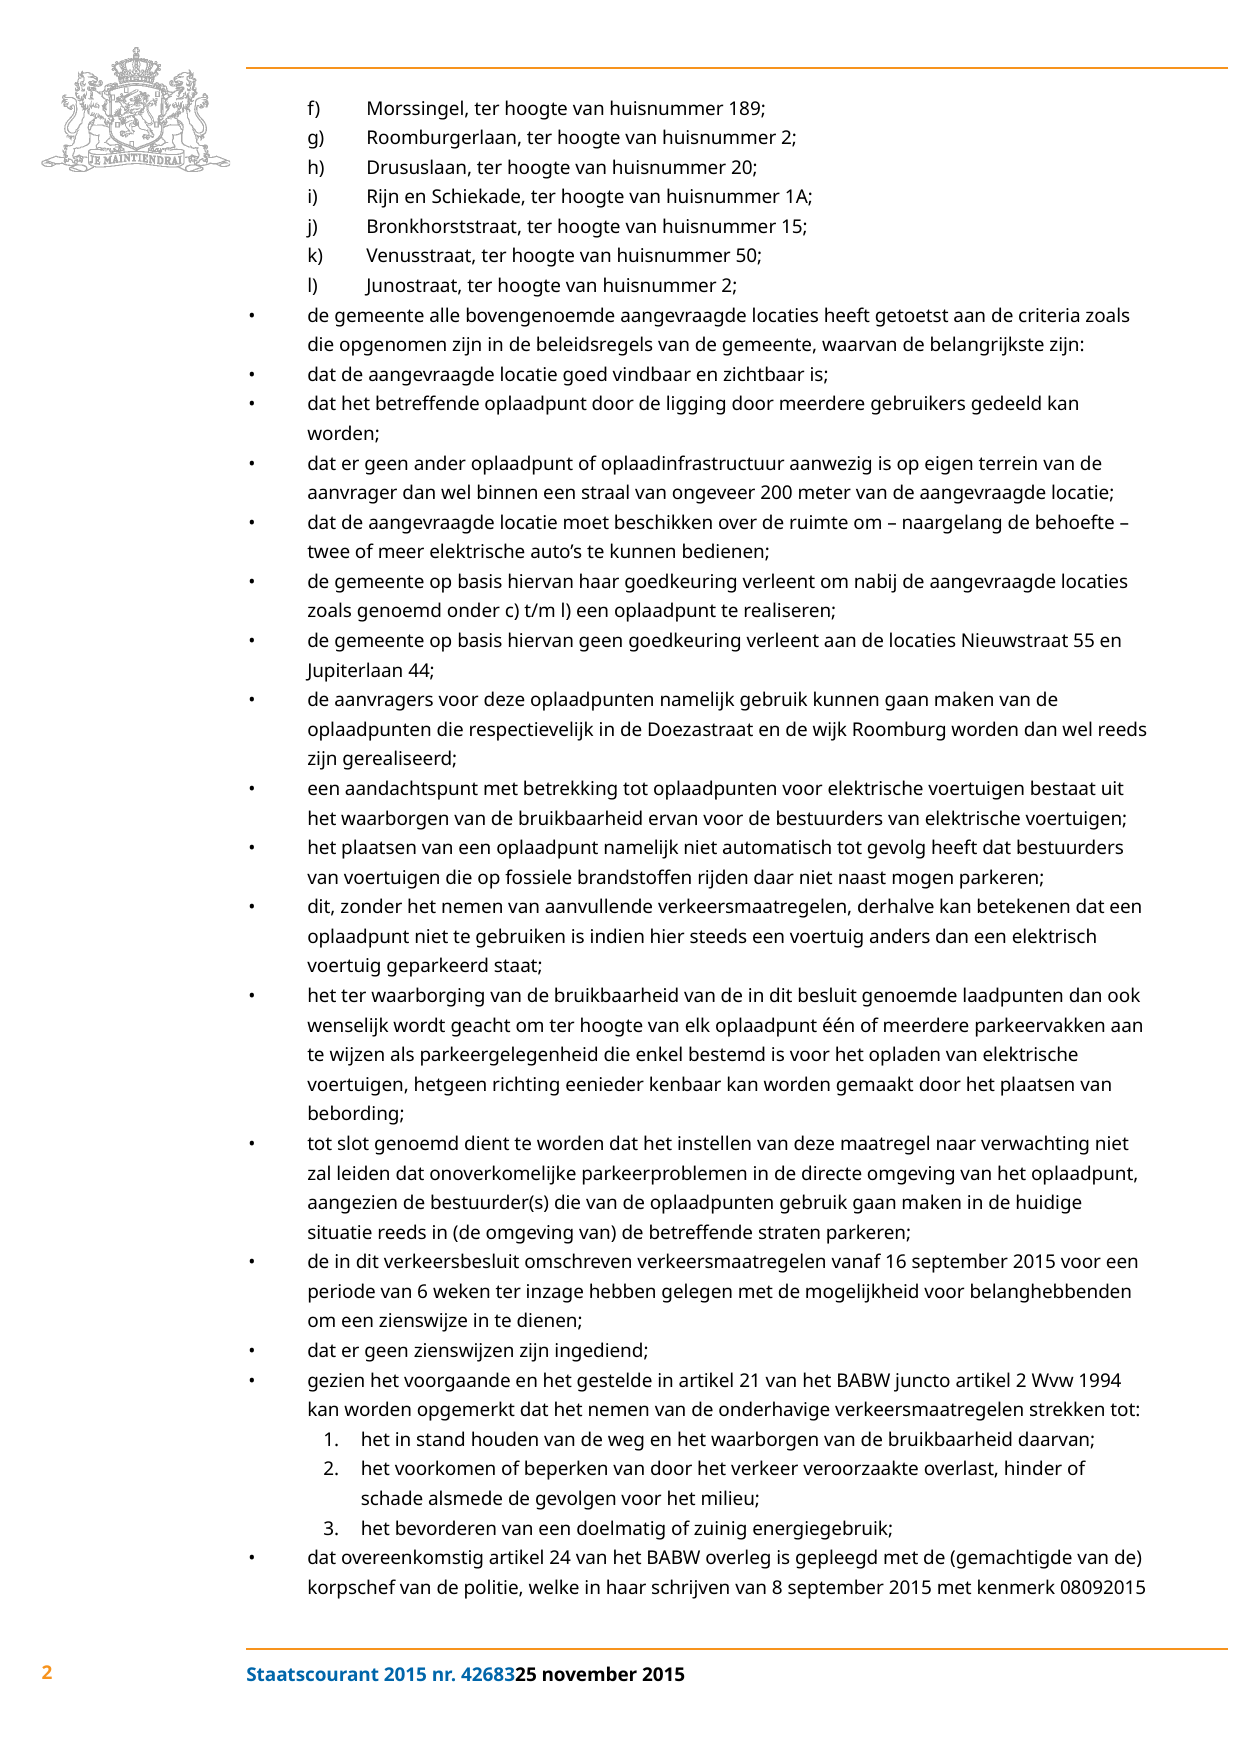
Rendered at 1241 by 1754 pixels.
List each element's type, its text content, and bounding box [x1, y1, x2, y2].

list de gemeente alle bovengenoemde aangevraagde locaties heeft getoetst aan de criteria zoals die opgenomen zijn in de beleidsregels van de gemeente, waarvan de belangrijkste zijn: [248, 302, 1152, 357]
list Rijn en Schiekade, ter hoogte van huisnummer 1A; [307, 183, 1152, 209]
list het voorkomen of beperken van door het verkeer veroorzaakte overlast, hinder of schade alsmede de gevolgen voor het milieu; [323, 1456, 1152, 1511]
list dat de aangevraagde locatie goed vindbaar en zichtbaar is; [248, 361, 1152, 387]
list Bronkhorststraat, ter hoogte van huisnummer 15; [307, 213, 1152, 239]
list de gemeente op basis hiervan haar goedkeuring verleent om nabij de aangevraagde locaties zoals genoemd onder c) t/m l) een oplaadpunt te realiseren; [248, 568, 1152, 623]
list Junostraat, ter hoogte van huisnummer 2; [307, 272, 1152, 298]
list de aanvragers voor deze oplaadpunten namelijk gebruik kunnen gaan maken van de oplaadpunten die respectievelijk in de Doezastraat en de wijk Roomburg worden dan wel reeds zijn gerealiseerd; [248, 686, 1152, 771]
list een aandachtspunt met betrekking tot oplaadpunten voor elektrische voertuigen bestaat uit het waarborgen van de bruikbaarheid ervan voor de bestuurders van elektrische voertuigen; [248, 775, 1152, 831]
list dat er geen zienswijzen zijn ingediend; [248, 1337, 1152, 1363]
list Morssingel, ter hoogte van huisnummer 189; [307, 95, 1152, 121]
list het bevorderen van een doelmatig of zuinig energiegebruik; [323, 1515, 1152, 1541]
list tot slot genoemd dient te worden dat het instellen van deze maatregel naar verwachting niet zal leiden dat onoverkomelijke parkeerproblemen in de directe omgeving van het oplaadpunt, aangezien de bestuurder(s) die van de oplaadpunten gebruik gaan maken in de huidige situatie reeds in (de omgeving van) de betreffende straten parkeren; [248, 1130, 1152, 1245]
list dat overeenkomstig artikel 24 van het BABW overleg is gepleegd met de (gemachtigde van de) korpschef van de politie, welke in haar schrijven van 8 september 2015 met kenmerk 08092015 [248, 1544, 1152, 1600]
list dit, zonder het nemen van aanvullende verkeersmaatregelen, derhalve kan betekenen dat een oplaadpunt niet te gebruiken is indien hier steeds een voertuig anders dan een elektrisch voertuig geparkeerd staat; [248, 893, 1152, 978]
list de gemeente op basis hiervan geen goedkeuring verleent aan de locaties Nieuwstraat 55 en Jupiterlaan 44; [248, 627, 1152, 683]
list Roomburgerlaan, ter hoogte van huisnummer 2; [307, 124, 1152, 150]
list de in dit verkeersbesluit omschreven verkeersmaatregelen vanaf 16 september 2015 voor een periode van 6 weken ter inzage hebben gelegen met de mogelijkheid voor belanghebbenden om een zienswijze in te dienen; [248, 1248, 1152, 1333]
list Drususlaan, ter hoogte van huisnummer 20; [307, 154, 1152, 180]
list het plaatsen van een oplaadpunt namelijk niet automatisch tot gevolg heeft dat bestuurders van voertuigen die op fossiele brandstoffen rijden daar niet naast mogen parkeren; [248, 834, 1152, 890]
list het in stand houden van de weg en het waarborgen van de bruikbaarheid daarvan; [323, 1426, 1152, 1452]
list dat het betreffende oplaadpunt door de ligging door meerdere gebruikers gedeeld kan worden; [248, 391, 1152, 446]
picture [41, 47, 231, 172]
list Venusstraat, ter hoogte van huisnummer 50; [307, 243, 1152, 268]
list het ter waarborging van de bruikbaarheid van de in dit besluit genoemde laadpunten dan ook wenselijk wordt geacht om ter hoogte van elk oplaadpunt één of meerdere parkeervakken aan te wijzen als parkeergelegenheid die enkel bestemd is voor het opladen van elektrische voertuigen, hetgeen richting eenieder kenbaar kan worden gemaakt door het plaatsen van bebording; [248, 982, 1152, 1126]
list gezien het voorgaande en het gestelde in artikel 21 van het BABW juncto artikel 2 Wvw 1994 kan worden opgemerkt dat het nemen van de onderhavige verkeersmaatregelen strekken tot: [248, 1367, 1152, 1422]
list dat er geen ander oplaadpunt of oplaadinfrastructuur aanwezig is op eigen terrein van de aanvrager dan wel binnen een straal van ongeveer 200 meter van de aangevraagde locatie; [248, 450, 1152, 505]
list dat de aangevraagde locatie moet beschikken over de ruimte om – naargelang de behoefte – twee of meer elektrische auto’s te kunnen bedienen; [248, 509, 1152, 564]
